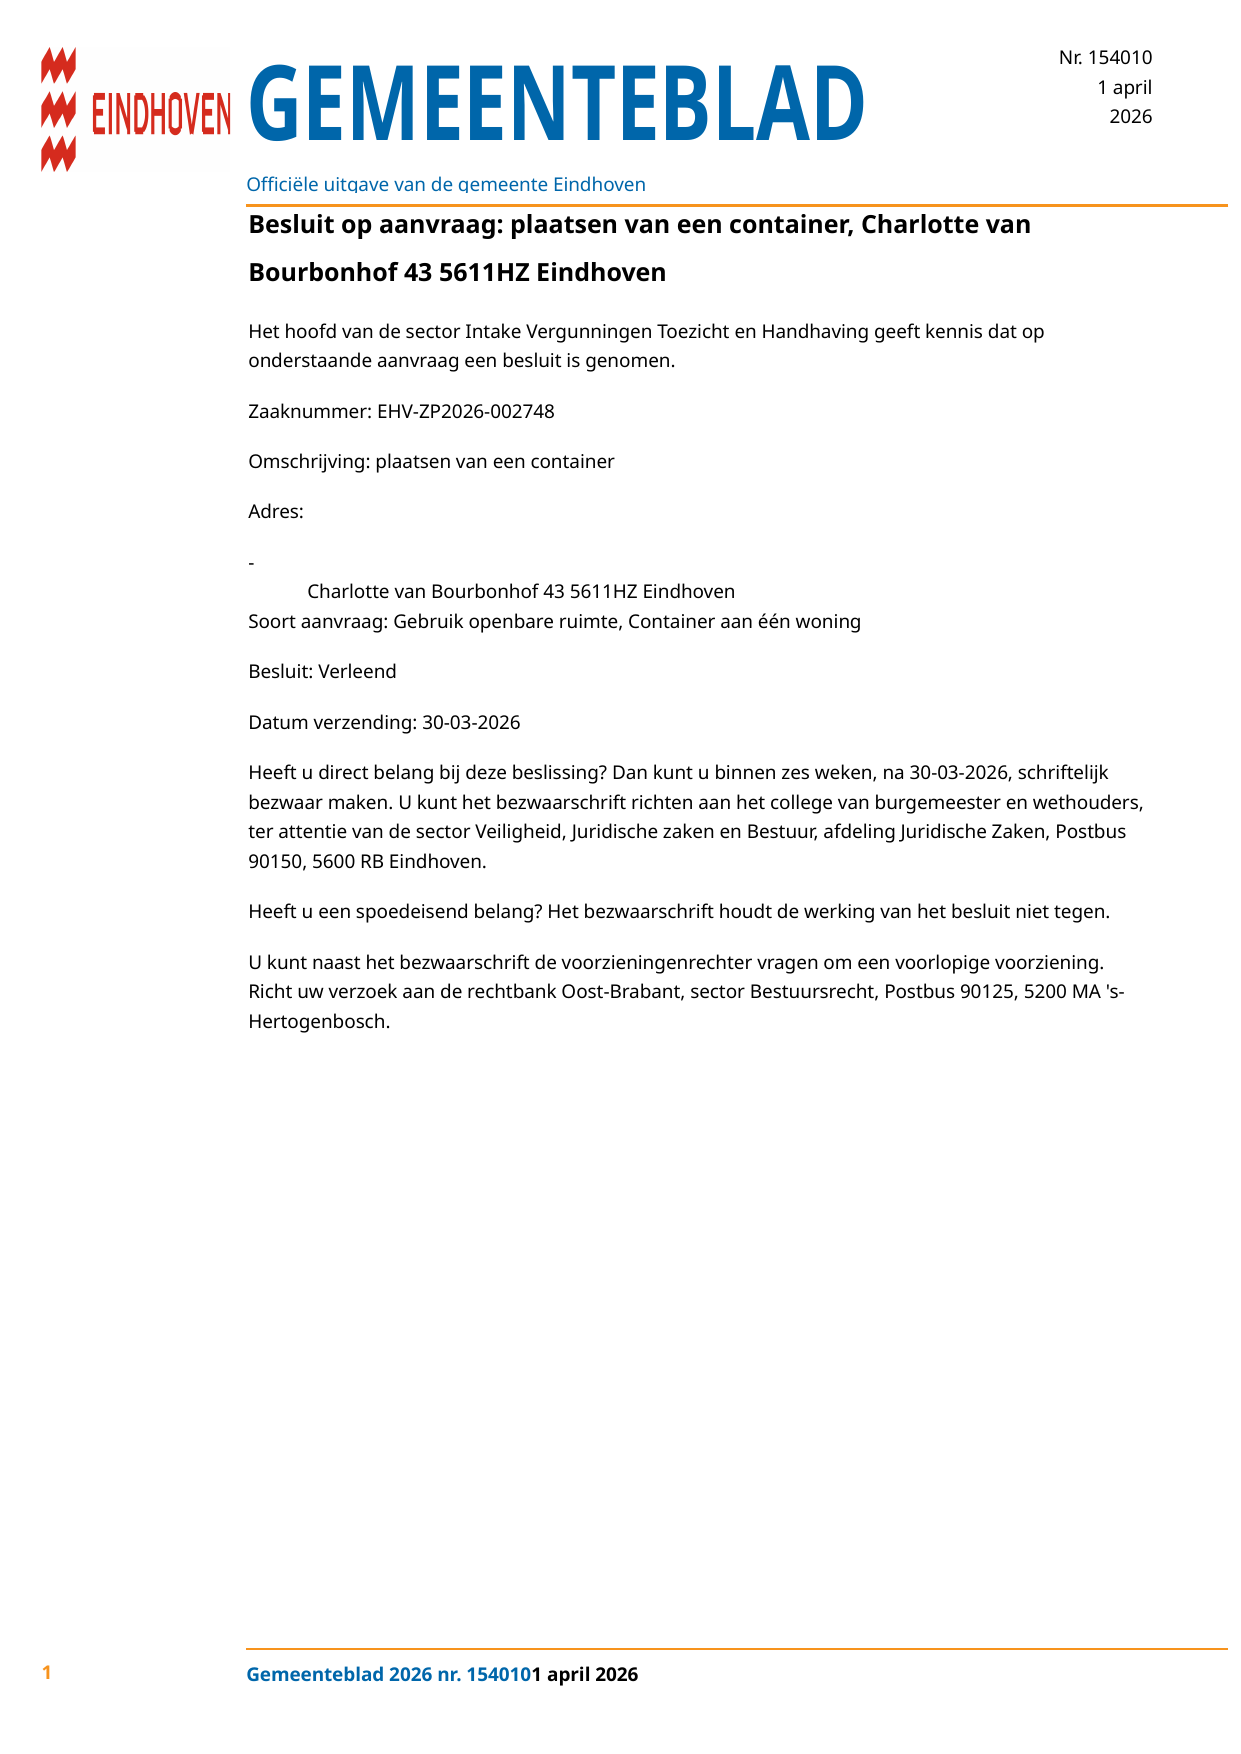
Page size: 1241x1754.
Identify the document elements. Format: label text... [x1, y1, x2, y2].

text Datum verzending: 30-03-2026 [248, 709, 1152, 735]
text Soort aanvraag: Gebruik openbare ruimte, Container aan één woning [248, 608, 1152, 634]
text Omschrijving: plaatsen van een container [248, 448, 1152, 474]
picture [41, 47, 231, 172]
text Besluit: Verleend [248, 659, 1152, 684]
text Zaaknummer: EHV-ZP2026-002748 [248, 398, 1152, 424]
text Heeft u een spoedeisend belang? Het bezwaarschrift houdt de werking van het besluit niet tegen. [248, 899, 1152, 924]
text Het hoofd van de sector Intake Vergunningen Toezicht en Handhaving geeft kennis dat op onderstaande aanvraag een besluit is genomen. [248, 318, 1152, 373]
list Charlotte van Bourbonhof 43 5611HZ Eindhoven [248, 579, 1152, 604]
text U kunt naast het bezwaarschrift de voorzieningenrechter vragen om een voorlopige voorziening. Richt uw verzoek aan de rechtbank Oost-Brabant, sector Bestuursrecht, Postbus 90125, 5200 MA 's-Hertogenbosch. [248, 949, 1152, 1034]
text Adres: [248, 499, 1152, 524]
text Heeft u direct belang bij deze beslissing? Dan kunt u binnen zes weken, na 30-03-2026, schriftelijk bezwaar maken. U kunt het bezwaarschrift richten aan het college van burgemeester en wethouders, ter attentie van de sector Veiligheid, Juridische zaken en Bestuur, afdeling Juridische Zaken, Postbus 90150, 5600 RB Eindhoven. [248, 759, 1152, 874]
text Besluit op aanvraag: plaatsen van een container, Charlotte van Bourbonhof 43 5611HZ Eindhoven [248, 207, 1152, 288]
